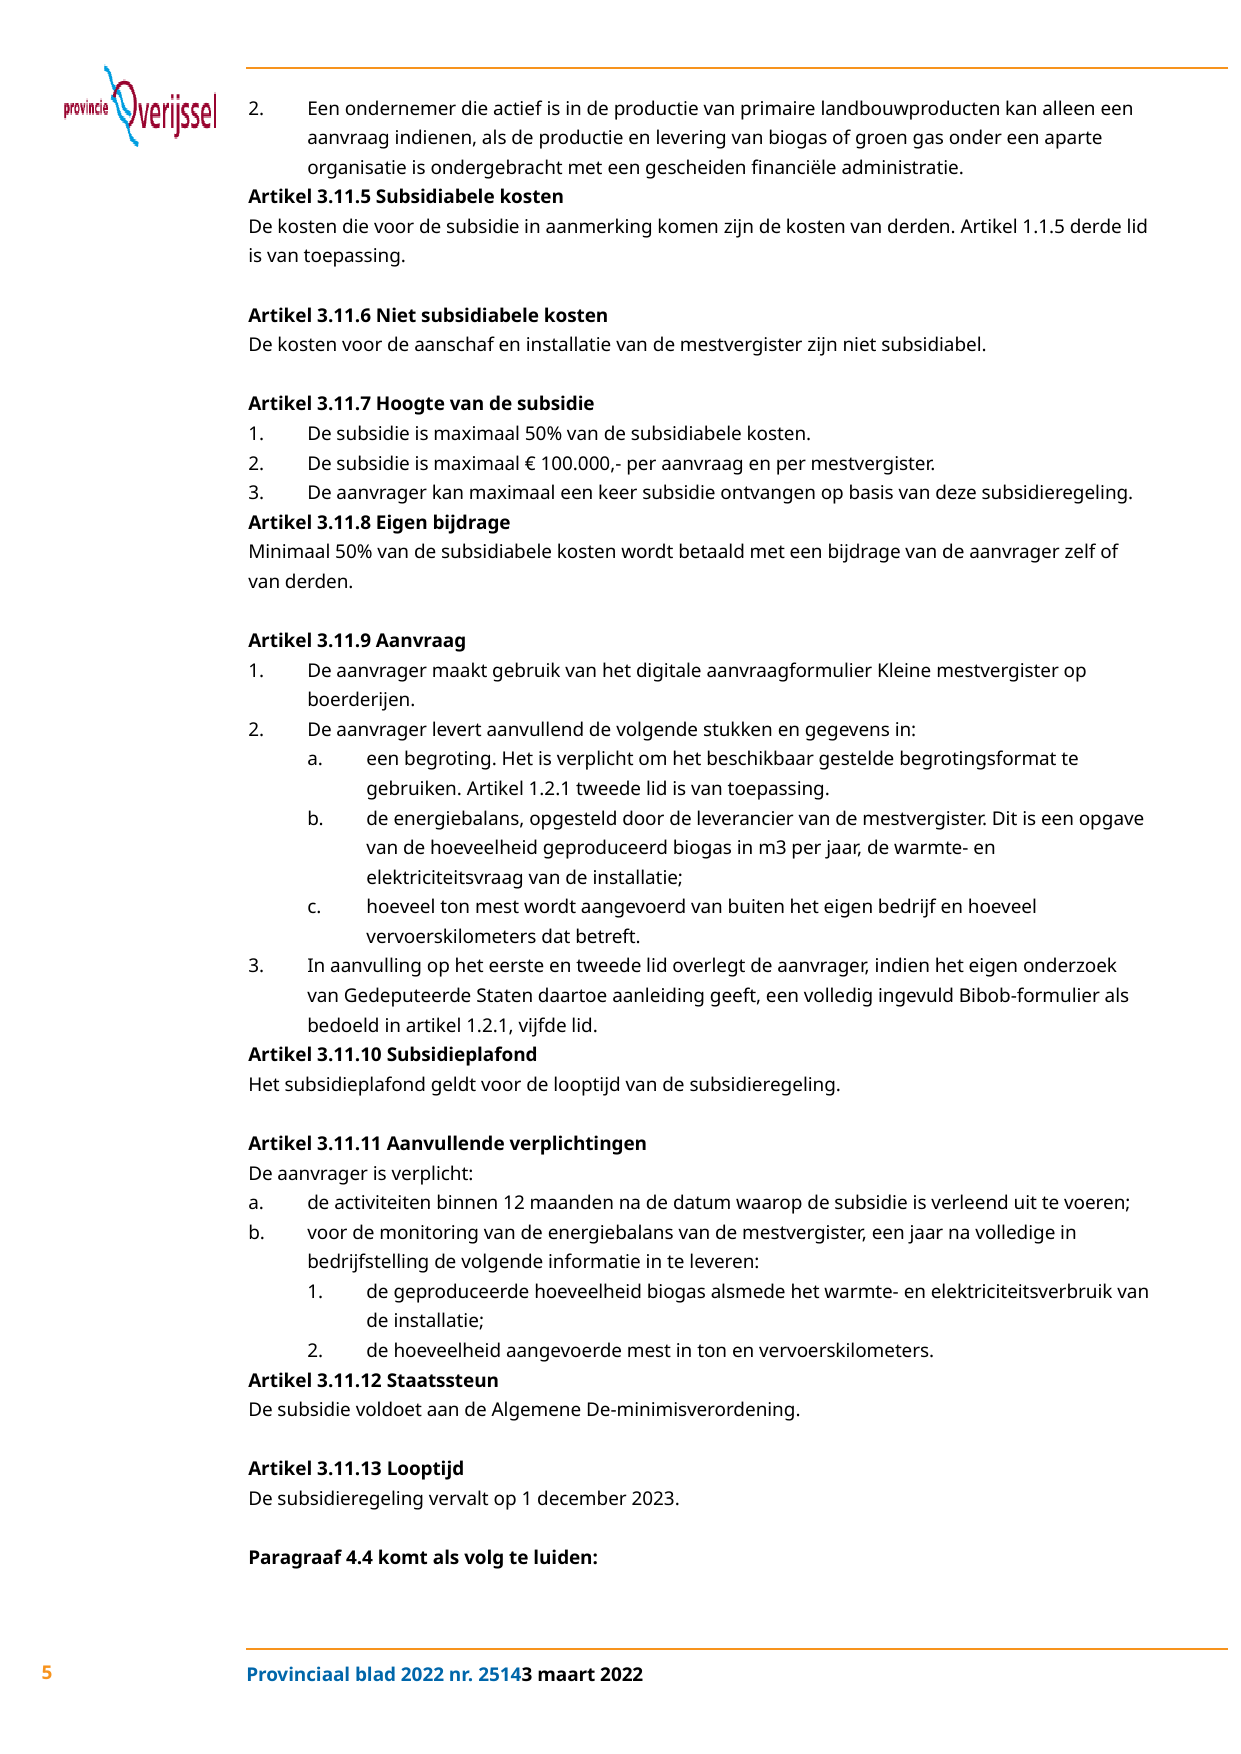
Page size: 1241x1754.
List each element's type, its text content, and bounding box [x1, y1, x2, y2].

picture [41, 47, 231, 172]
text Artikel 3.11.6 Niet subsidiabele kosten [248, 302, 1152, 328]
text Artikel 3.11.10 Subsidieplafond [248, 1041, 1152, 1067]
list De aanvrager levert aanvullend de volgende stukken en gegevens in: [248, 716, 1152, 742]
text Artikel 3.11.12 Staatssteun [248, 1367, 1152, 1393]
list een begroting. Het is verplicht om het beschikbaar gestelde begrotingsformat te gebruiken. Artikel 1.2.1 tweede lid is van toepassing. [307, 746, 1152, 801]
text Artikel 3.11.11 Aanvullende verplichtingen [248, 1130, 1152, 1156]
list De aanvrager maakt gebruik van het digitale aanvraagformulier Kleine mestvergister op boerderijen. [248, 657, 1152, 712]
list de activiteiten binnen 12 maanden na de datum waarop de subsidie is verleend uit te voeren; [248, 1189, 1152, 1215]
text Paragraaf 4.4 komt als volg te luiden: [248, 1544, 1152, 1570]
list voor de monitoring van de energiebalans van de mestvergister, een jaar na volledige in bedrijfstelling de volgende informatie in te leveren: [248, 1219, 1152, 1274]
text Artikel 3.11.8 Eigen bijdrage [248, 509, 1152, 535]
list hoeveel ton mest wordt aangevoerd van buiten het eigen bedrijf en hoeveel vervoerskilometers dat betreft. [307, 893, 1152, 949]
text De kosten die voor de subsidie in aanmerking komen zijn de kosten van derden. Artikel 1.1.5 derde lid is van toepassing. [248, 213, 1152, 268]
text De subsidieregeling vervalt op 1 december 2023. [248, 1485, 1152, 1511]
list de geproduceerde hoeveelheid biogas alsmede het warmte- en elektriciteitsverbruik van de installatie; [307, 1278, 1152, 1333]
list de hoeveelheid aangevoerde mest in ton en vervoerskilometers. [307, 1337, 1152, 1363]
list De aanvrager kan maximaal een keer subsidie ontvangen op basis van deze subsidieregeling. [248, 479, 1152, 505]
list Een ondernemer die actief is in de productie van primaire landbouwproducten kan alleen een aanvraag indienen, als de productie en levering van biogas of groen gas onder een aparte organisatie is ondergebracht met een gescheiden financiële administratie. [248, 95, 1152, 180]
list In aanvulling op het eerste en tweede lid overlegt de aanvrager, indien het eigen onderzoek van Gedeputeerde Staten daartoe aanleiding geeft, een volledig ingevuld Bibob-formulier als bedoeld in artikel 1.2.1, vijfde lid. [248, 953, 1152, 1038]
list de energiebalans, opgesteld door de leverancier van de mestvergister. Dit is een opgave van de hoeveelheid geproduceerd biogas in m3 per jaar, de warmte- en elektriciteitsvraag van de installatie; [307, 805, 1152, 890]
text Artikel 3.11.13 Looptijd [248, 1456, 1152, 1481]
list De subsidie is maximaal € 100.000,- per aanvraag en per mestvergister. [248, 450, 1152, 476]
text De aanvrager is verplicht: [248, 1160, 1152, 1186]
text Artikel 3.11.9 Aanvraag [248, 627, 1152, 653]
text Minimaal 50% van de subsidiabele kosten wordt betaald met een bijdrage van de aanvrager zelf of van derden. [248, 538, 1152, 594]
text De kosten voor de aanschaf en installatie van de mestvergister zijn niet subsidiabel. [248, 331, 1152, 357]
text Artikel 3.11.7 Hoogte van de subsidie [248, 391, 1152, 416]
text Artikel 3.11.5 Subsidiabele kosten [248, 183, 1152, 209]
text De subsidie voldoet aan de Algemene De-minimisverordening. [248, 1396, 1152, 1422]
text Het subsidieplafond geldt voor de looptijd van de subsidieregeling. [248, 1071, 1152, 1097]
list De subsidie is maximaal 50% van de subsidiabele kosten. [248, 420, 1152, 446]
